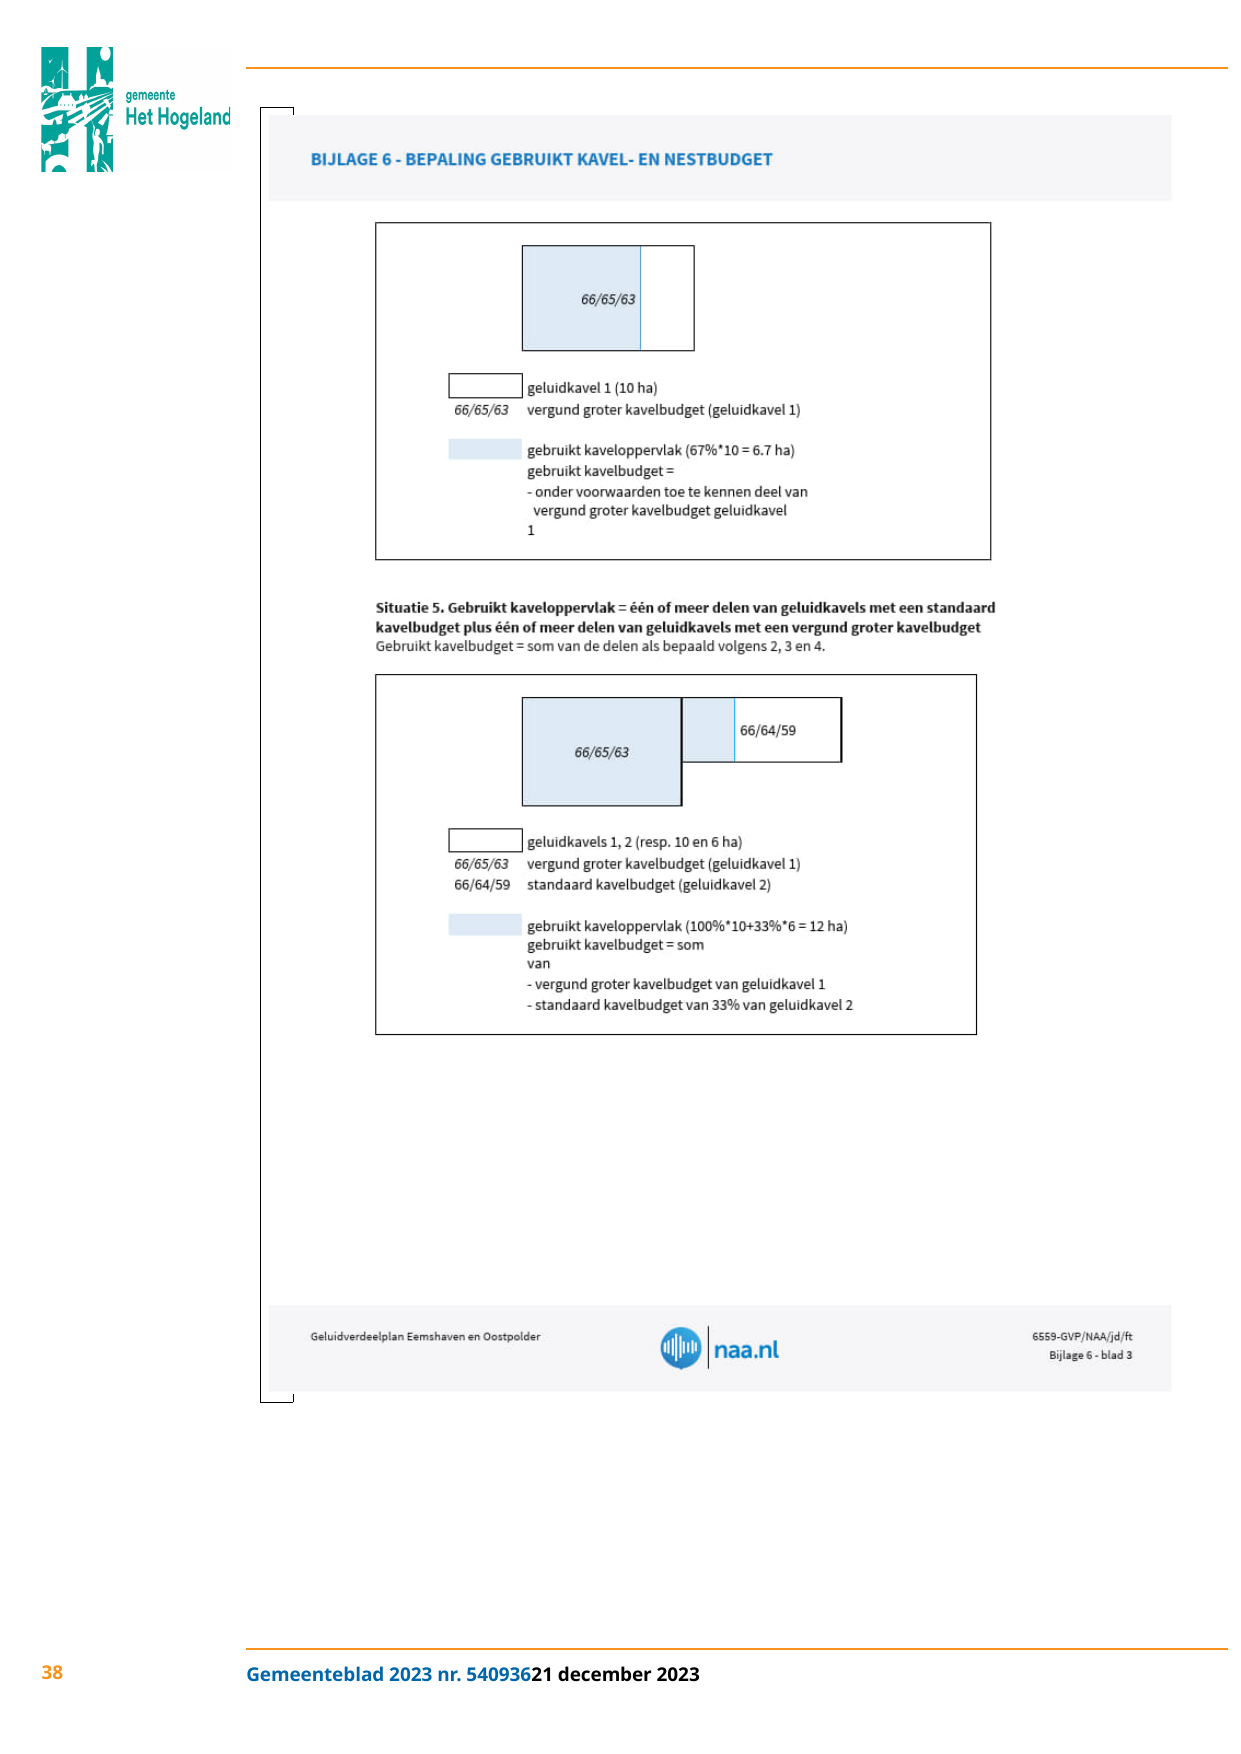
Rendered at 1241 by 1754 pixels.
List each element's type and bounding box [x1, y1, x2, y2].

picture [41, 47, 231, 172]
picture [268, 115, 1173, 1394]
